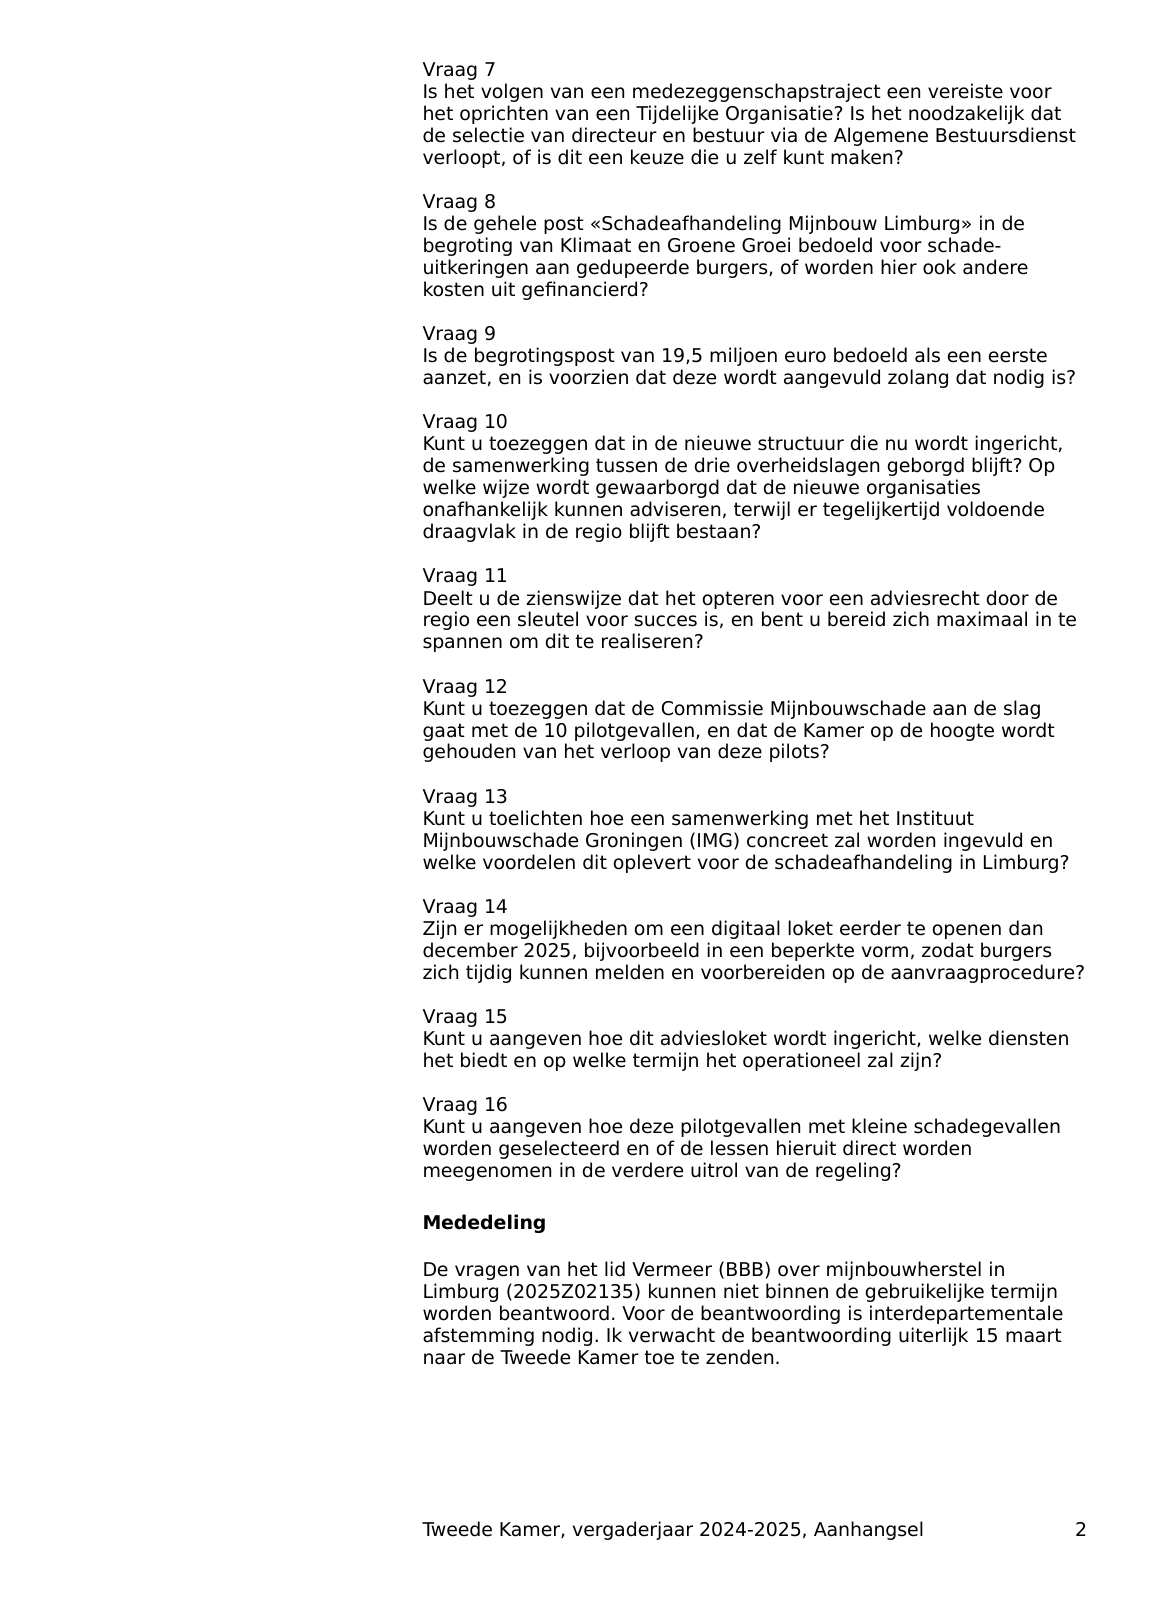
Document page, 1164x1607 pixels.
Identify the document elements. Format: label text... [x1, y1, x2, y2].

text Vraag 13 [422, 786, 1087, 808]
subtitle Mededeling [422, 1212, 1087, 1234]
text Kunt u aangeven hoe dit adviesloket wordt ingericht, welke diensten het biedt en op welke termijn het operationeel zal zijn? [422, 1028, 1087, 1072]
text Vraag 10 [422, 411, 1087, 433]
text Vraag 12 [422, 676, 1087, 697]
text Vraag 14 [422, 896, 1087, 918]
text Vraag 11 [422, 565, 1087, 587]
text Deelt u de zienswijze dat het opteren voor een adviesrecht door de regio een sleutel voor succes is, en bent u bereid zich maximaal in te spannen om dit te realiseren? [422, 587, 1087, 653]
text Kunt u toezeggen dat de Commissie Mijnbouwschade aan de slag gaat met de 10 pilotgevallen, en dat de Kamer op de hoogte wordt gehouden van het verloop van deze pilots? [422, 697, 1087, 763]
text Vraag 15 [422, 1006, 1087, 1028]
text Vraag 16 [422, 1094, 1087, 1116]
text Is de begrotingspost van 19,5 miljoen euro bedoeld als een eerste aanzet, en is voorzien dat deze wordt aangevuld zolang dat nodig is? [422, 345, 1087, 389]
text Vraag 8 [422, 191, 1087, 213]
text Kunt u toelichten hoe een samenwerking met het Instituut Mijnbouwschade Groningen (IMG) concreet zal worden ingevuld en welke voordelen dit oplevert voor de schadeafhandeling in Limburg? [422, 808, 1087, 873]
text Is de gehele post «Schadeafhandeling Mijnbouw Limburg» in de begroting van Klimaat en Groene Groei bedoeld voor schade-uitkeringen aan gedupeerde burgers, of worden hier ook andere kosten uit gefinancierd? [422, 213, 1087, 301]
text Kunt u toezeggen dat in de nieuwe structuur die nu wordt ingericht, de samenwerking tussen de drie overheidslagen geborgd blijft? Op welke wijze wordt gewaarborgd dat de nieuwe organisaties onafhankelijk kunnen adviseren, terwijl er tegelijkertijd voldoende draagvlak in de regio blijft bestaan? [422, 433, 1087, 543]
text Vraag 7 [422, 59, 1087, 81]
text Is het volgen van een medezeggenschapstraject een vereiste voor het oprichten van een Tijdelijke Organisatie? Is het noodzakelijk dat de selectie van directeur en bestuur via de Algemene Bestuursdienst verloopt, of is dit een keuze die u zelf kunt maken? [422, 81, 1087, 169]
text De vragen van het lid Vermeer (BBB) over mijnbouwherstel in Limburg (2025Z02135) kunnen niet binnen de gebruikelijke termijn worden beantwoord. Voor de beantwoording is interdepartementale afstemming nodig. Ik verwacht de beantwoording uiterlijk 15 maart naar de Tweede Kamer toe te zenden. [422, 1259, 1087, 1369]
text Kunt u aangeven hoe deze pilotgevallen met kleine schadegevallen worden geselecteerd en of de lessen hieruit direct worden meegenomen in de verdere uitrol van de regeling? [422, 1116, 1087, 1182]
text Zijn er mogelijkheden om een digitaal loket eerder te openen dan december 2025, bijvoorbeeld in een beperkte vorm, zodat burgers zich tijdig kunnen melden en voorbereiden op de aanvraagprocedure? [422, 918, 1087, 984]
text Vraag 9 [422, 323, 1087, 345]
